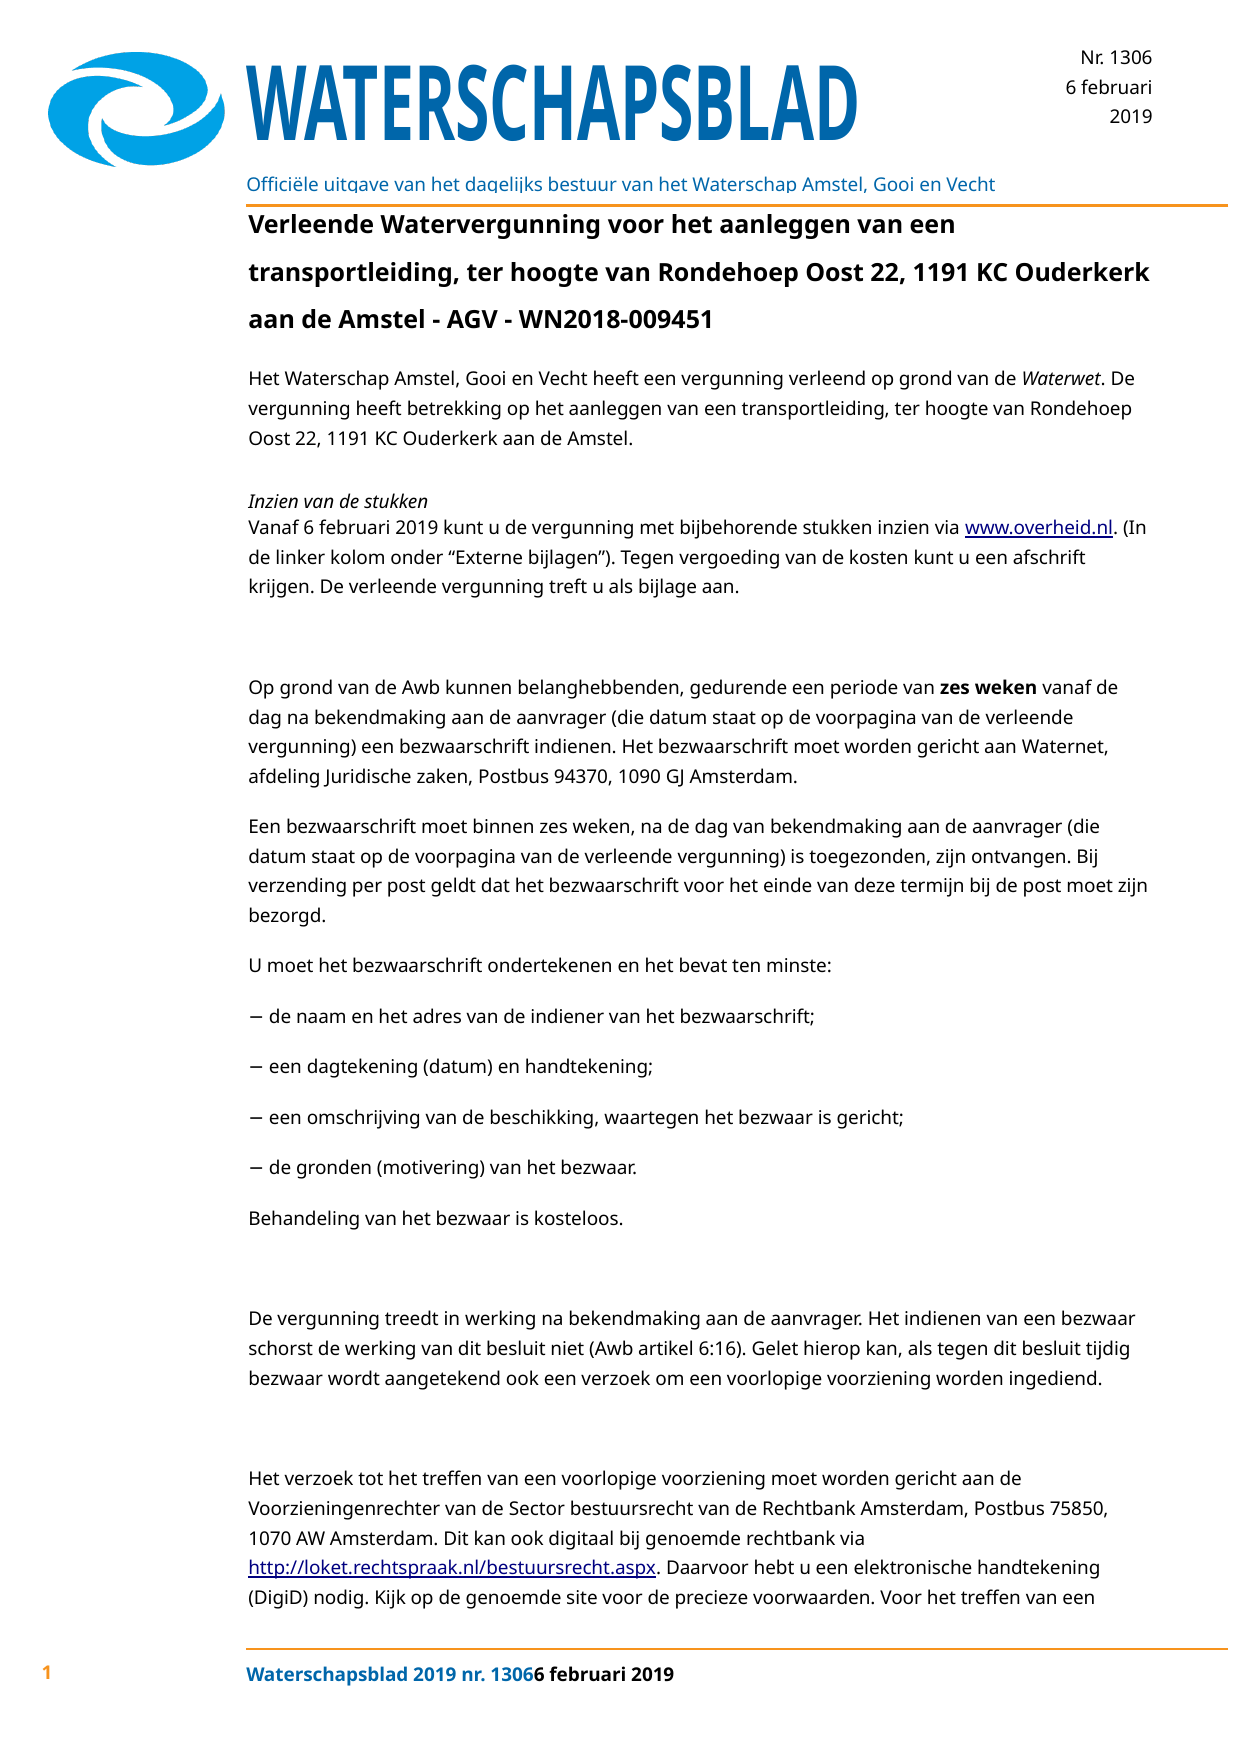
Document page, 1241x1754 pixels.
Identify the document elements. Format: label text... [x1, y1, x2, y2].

text − de gronden (motivering) van het bezwaar. [248, 1154, 1152, 1180]
text Het Waterschap Amstel, Gooi en Vecht heeft een vergunning verleend op grond van de Waterwet. De vergunning heeft betrekking op het aanleggen van een transportleiding, ter hoogte van Rondehoep Oost 22, 1191 KC Ouderkerk aan de Amstel. [248, 366, 1152, 450]
text − de naam en het adres van de indiener van het bezwaarschrift; [248, 1003, 1152, 1029]
picture [41, 47, 231, 172]
text De vergunning treedt in werking na bekendmaking aan de aanvrager. Het indienen van een bezwaar schorst de werking van dit besluit niet (Awb artikel 6:16). Gelet hierop kan, als tegen dit besluit tijdig bezwaar wordt aangetekend ook een verzoek om een voorlopige voorziening worden ingediend. [248, 1306, 1152, 1391]
text − een dagtekening (datum) en handtekening; [248, 1053, 1152, 1079]
text Het verzoek tot het treffen van een voorlopige voorziening moet worden gericht aan de Voorzieningenrechter van de Sector bestuursrecht van de Rechtbank Amsterdam, Postbus 75850, 1070 AW Amsterdam. Dit kan ook digitaal bij genoemde rechtbank via http://loket.rechtspraak.nl/bestuursrecht.aspx. Daarvoor hebt u een elektronische handtekening (DigiD) nodig. Kijk op de genoemde site voor de precieze voorwaarden. Voor het treffen van een [248, 1466, 1152, 1610]
text U moet het bezwaarschrift ondertekenen en het bevat ten minste: [248, 953, 1152, 978]
text Een bezwaarschrift moet binnen zes weken, na de dag van bekendmaking aan de aanvrager (die datum staat op de voorpagina van de verleende vergunning) is toegezonden, zijn ontvangen. Bij verzending per post geldt dat het bezwaarschrift voor het einde van deze termijn bij de post moet zijn bezorgd. [248, 813, 1152, 928]
text Inzien van de stukken [248, 489, 1152, 514]
text Verleende Watervergunning voor het aanleggen van een transportleiding, ter hoogte van Rondehoep Oost 22, 1191 KC Ouderkerk aan de Amstel - AGV - WN2018-009451 [248, 207, 1152, 336]
text Behandeling van het bezwaar is kosteloos. [248, 1205, 1152, 1231]
text Vanaf 6 februari 2019 kunt u de vergunning met bijbehorende stukken inzien via www.overheid.nl. (In de linker kolom onder “Externe bijlagen”). Tegen vergoeding van de kosten kunt u een afschrift krijgen. De verleende vergunning treft u als bijlage aan. [248, 514, 1152, 599]
text − een omschrijving van de beschikking, waartegen het bezwaar is gericht; [248, 1104, 1152, 1130]
text Op grond van de Awb kunnen belanghebbenden, gedurende een periode van zes weken vanaf de dag na bekendmaking aan de aanvrager (die datum staat op de voorpagina van de verleende vergunning) een bezwaarschrift indienen. Het bezwaarschrift moet worden gericht aan Waternet, afdeling Juridische zaken, Postbus 94370, 1090 GJ Amsterdam. [248, 674, 1152, 789]
